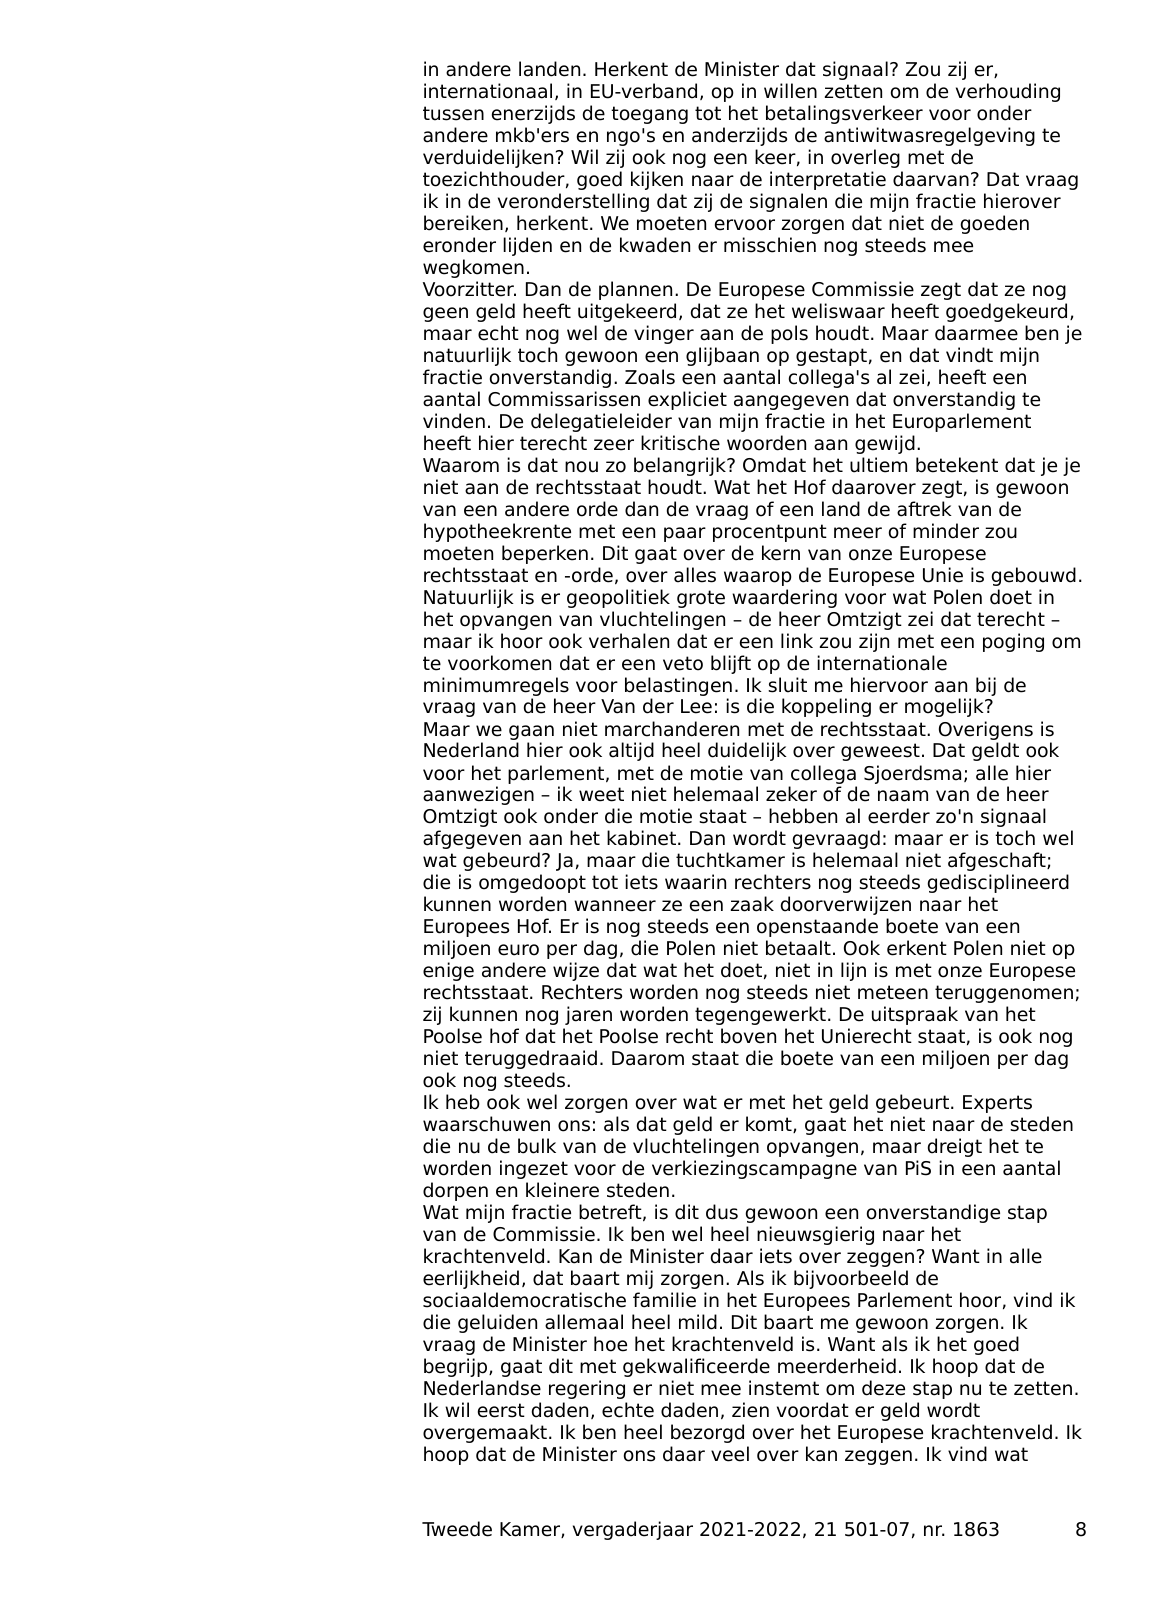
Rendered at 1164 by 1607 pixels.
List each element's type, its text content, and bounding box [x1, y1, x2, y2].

text Ik heb ook wel zorgen over wat er met het geld gebeurt. Experts waarschuwen ons: als dat geld er komt, gaat het niet naar de steden die nu de bulk van de vluchtelingen opvangen, maar dreigt het te worden ingezet voor de verkiezingscampagne van PiS in een aantal dorpen en kleinere steden. [422, 1092, 1087, 1202]
text Wat mijn fractie betreft, is dit dus gewoon een onverstandige stap van de Commissie. Ik ben wel heel nieuwsgierig naar het krachtenveld. Kan de Minister daar iets over zeggen? Want in alle eerlijkheid, dat baart mij zorgen. Als ik bijvoorbeeld de sociaaldemocratische familie in het Europees Parlement hoor, vind ik die geluiden allemaal heel mild. Dit baart me gewoon zorgen. Ik vraag de Minister hoe het krachtenveld is. Want als ik het goed begrijp, gaat dit met gekwalificeerde meerderheid. Ik hoop dat de Nederlandse regering er niet mee instemt om deze stap nu te zetten. Ik wil eerst daden, echte daden, zien voordat er geld wordt overgemaakt. Ik ben heel bezorgd over het Europese krachtenveld. Ik hoop dat de Minister ons daar veel over kan zeggen. Ik vind wat [422, 1202, 1087, 1466]
text in andere landen. Herkent de Minister dat signaal? Zou zij er, internationaal, in EU-verband, op in willen zetten om de verhouding tussen enerzijds de toegang tot het betalingsverkeer voor onder andere mkb'ers en ngo's en anderzijds de antiwitwasregelgeving te verduidelijken? Wil zij ook nog een keer, in overleg met de toezichthouder, goed kijken naar de interpretatie daarvan? Dat vraag ik in de veronderstelling dat zij de signalen die mijn fractie hierover bereiken, herkent. We moeten ervoor zorgen dat niet de goeden eronder lijden en de kwaden er misschien nog steeds mee wegkomen. [422, 59, 1087, 279]
text Waarom is dat nou zo belangrijk? Omdat het ultiem betekent dat je je niet aan de rechtsstaat houdt. Wat het Hof daarover zegt, is gewoon van een andere orde dan de vraag of een land de aftrek van de hypotheekrente met een paar procentpunt meer of minder zou moeten beperken. Dit gaat over de kern van onze Europese rechtsstaat en -orde, over alles waarop de Europese Unie is gebouwd. Natuurlijk is er geopolitiek grote waardering voor wat Polen doet in het opvangen van vluchtelingen – de heer Omtzigt zei dat terecht – maar ik hoor ook verhalen dat er een link zou zijn met een poging om te voorkomen dat er een veto blijft op de internationale minimumregels voor belastingen. Ik sluit me hiervoor aan bij de vraag van de heer Van der Lee: is die koppeling er mogelijk? [422, 455, 1087, 718]
text Maar we gaan niet marchanderen met de rechtsstaat. Overigens is Nederland hier ook altijd heel duidelijk over geweest. Dat geldt ook voor het parlement, met de motie van collega Sjoerdsma; alle hier aanwezigen – ik weet niet helemaal zeker of de naam van de heer Omtzigt ook onder die motie staat – hebben al eerder zo'n signaal afgegeven aan het kabinet. Dan wordt gevraagd: maar er is toch wel wat gebeurd? Ja, maar die tuchtkamer is helemaal niet afgeschaft; die is omgedoopt tot iets waarin rechters nog steeds gedisciplineerd kunnen worden wanneer ze een zaak doorverwijzen naar het Europees Hof. Er is nog steeds een openstaande boete van een miljoen euro per dag, die Polen niet betaalt. Ook erkent Polen niet op enige andere wijze dat wat het doet, niet in lijn is met onze Europese rechtsstaat. Rechters worden nog steeds niet meteen teruggenomen; zij kunnen nog jaren worden tegengewerkt. De uitspraak van het Poolse hof dat het Poolse recht boven het Unierecht staat, is ook nog niet teruggedraaid. Daarom staat die boete van een miljoen per dag ook nog steeds. [422, 718, 1087, 1092]
text Voorzitter. Dan de plannen. De Europese Commissie zegt dat ze nog geen geld heeft uitgekeerd, dat ze het weliswaar heeft goedgekeurd, maar echt nog wel de vinger aan de pols houdt. Maar daarmee ben je natuurlijk toch gewoon een glijbaan op gestapt, en dat vindt mijn fractie onverstandig. Zoals een aantal collega's al zei, heeft een aantal Commissarissen expliciet aangegeven dat onverstandig te vinden. De delegatieleider van mijn fractie in het Europarlement heeft hier terecht zeer kritische woorden aan gewijd. [422, 279, 1087, 455]
